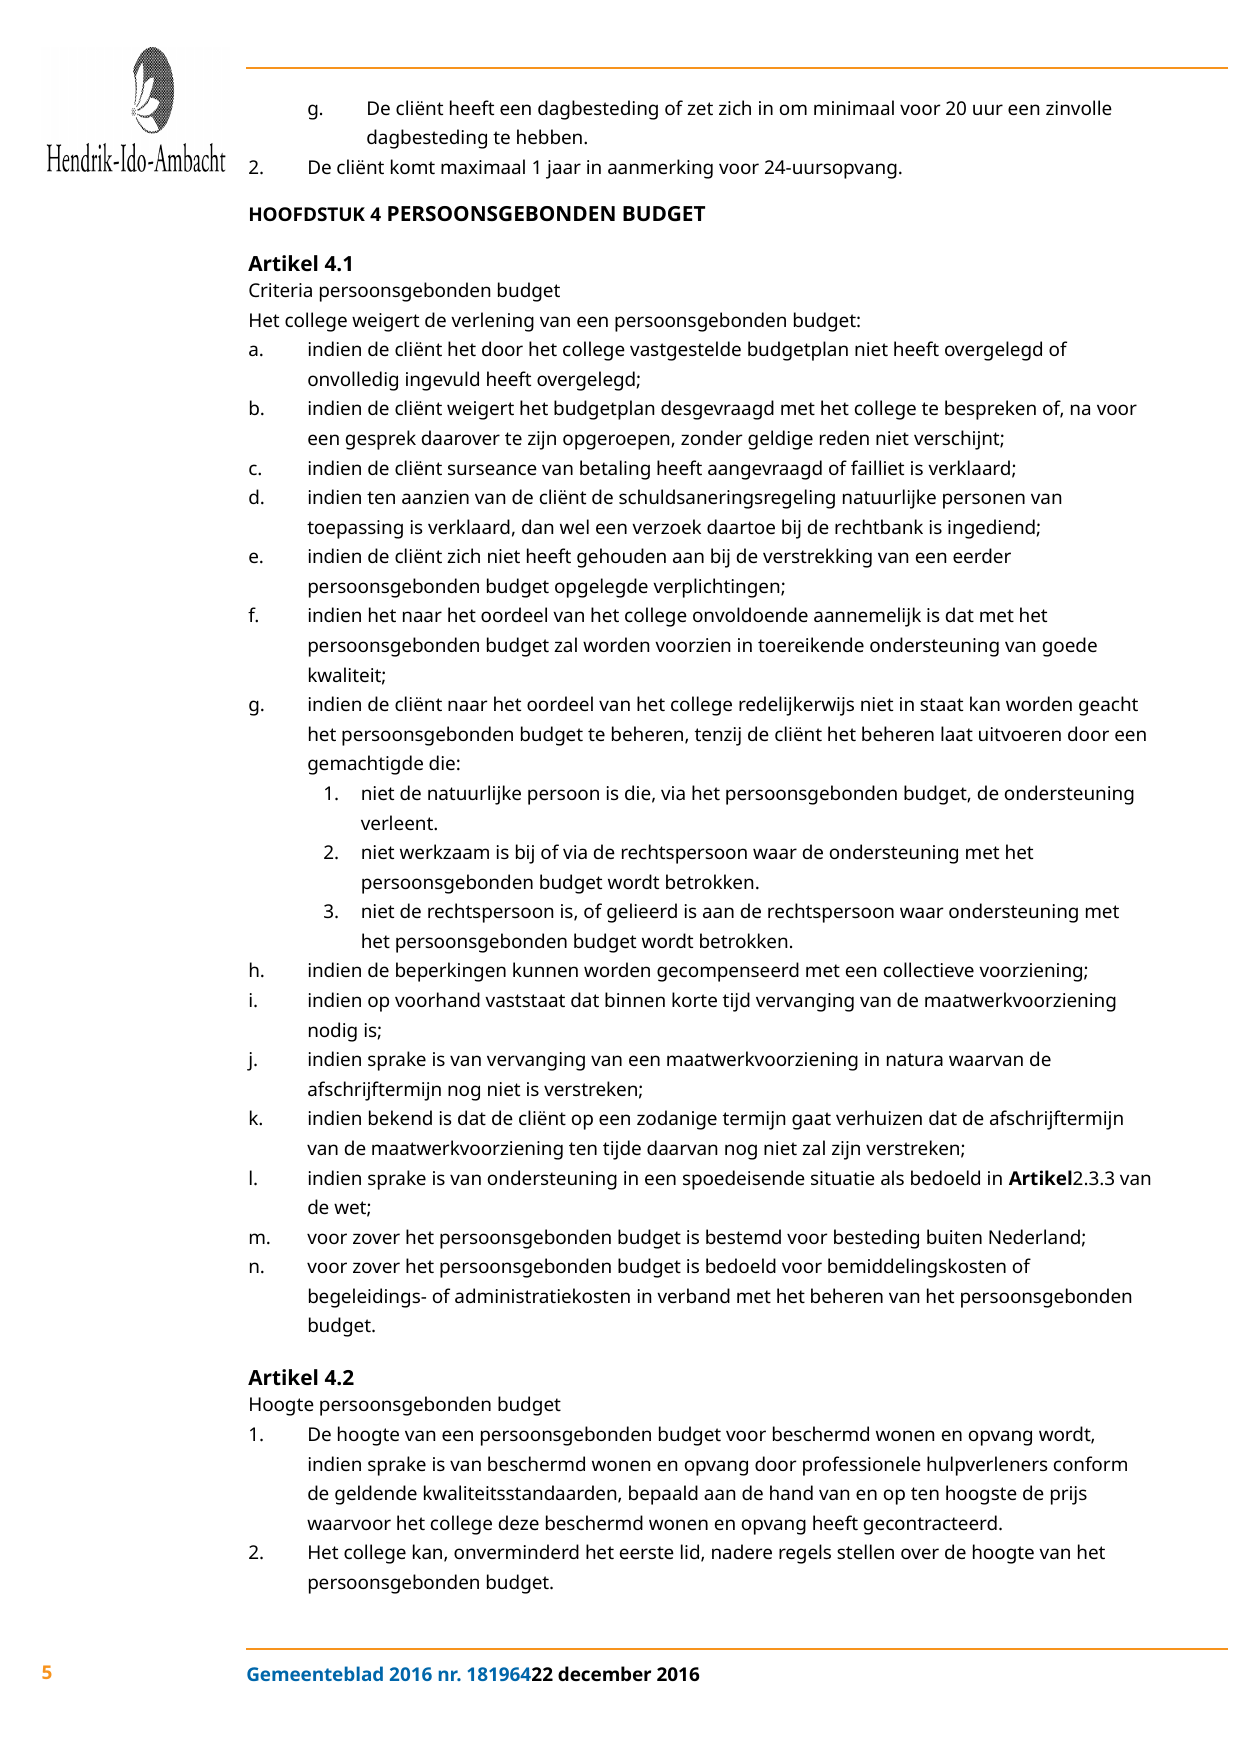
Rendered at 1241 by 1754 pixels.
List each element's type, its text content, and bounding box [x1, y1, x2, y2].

picture [41, 47, 231, 172]
list De cliënt heeft een dagbesteding of zet zich in om minimaal voor 20 uur een zinvolle dagbesteding te hebben. [307, 95, 1152, 150]
list indien het naar het oordeel van het college onvoldoende aannemelijk is dat met het persoonsgebonden budget zal worden voorzien in toereikende ondersteuning van goede kwaliteit; [248, 603, 1152, 688]
list indien bekend is dat de cliënt op een zodanige termijn gaat verhuizen dat de afschrijftermijn van de maatwerkvoorziening ten tijde daarvan nog niet zal zijn verstreken; [248, 1106, 1152, 1161]
list Het college kan, onverminderd het eerste lid, nadere regels stellen over de hoogte van het persoonsgebonden budget. [248, 1539, 1152, 1595]
list voor zover het persoonsgebonden budget is bestemd voor besteding buiten Nederland; [248, 1224, 1152, 1250]
list niet de natuurlijke persoon is die, via het persoonsgebonden budget, de ondersteuning verleent. [323, 780, 1152, 836]
text Criteria persoonsgebonden budget [248, 277, 1152, 303]
list indien de cliënt zich niet heeft gehouden aan bij de verstrekking van een eerder persoonsgebonden budget opgelegde verplichtingen; [248, 543, 1152, 599]
list indien de cliënt naar het oordeel van het college redelijkerwijs niet in staat kan worden geacht het persoonsgebonden budget te beheren, tenzij de cliënt het beheren laat uitvoeren door een gemachtigde die: [248, 691, 1152, 776]
list De cliënt komt maximaal 1 jaar in aanmerking voor 24-uursopvang. [248, 154, 1152, 180]
list indien de cliënt weigert het budgetplan desgevraagd met het college te bespreken of, na voor een gesprek daarover te zijn opgeroepen, zonder geldige reden niet verschijnt; [248, 396, 1152, 451]
list indien de cliënt surseance van betaling heeft aangevraagd of failliet is verklaard; [248, 455, 1152, 481]
text Het college weigert de verlening van een persoonsgebonden budget: [248, 307, 1152, 333]
list indien sprake is van ondersteuning in een spoedeisende situatie als bedoeld in Artikel2.3.3 van de wet; [248, 1165, 1152, 1220]
list indien op voorhand vaststaat dat binnen korte tijd vervanging van de maatwerkvoorziening nodig is; [248, 987, 1152, 1043]
text Hoogte persoonsgebonden budget [248, 1392, 1152, 1417]
text HOOFDSTUK 4 PERSOONSGEBONDEN BUDGET [248, 199, 1152, 228]
list indien sprake is van vervanging van een maatwerkvoorziening in natura waarvan de afschrijftermijn nog niet is verstreken; [248, 1046, 1152, 1102]
list niet de rechtspersoon is, of gelieerd is aan de rechtspersoon waar ondersteuning met het persoonsgebonden budget wordt betrokken. [323, 898, 1152, 954]
list indien de cliënt het door het college vastgestelde budgetplan niet heeft overgelegd of onvolledig ingevuld heeft overgelegd; [248, 336, 1152, 392]
list niet werkzaam is bij of via de rechtspersoon waar de ondersteuning met het persoonsgebonden budget wordt betrokken. [323, 839, 1152, 895]
text Artikel 4.1 [248, 249, 1152, 277]
text Artikel 4.2 [248, 1363, 1152, 1392]
list De hoogte van een persoonsgebonden budget voor beschermd wonen en opvang wordt, indien sprake is van beschermd wonen en opvang door professionele hulpverleners conform de geldende kwaliteitsstandaarden, bepaald aan de hand van en op ten hoogste de prijs waarvoor het college deze beschermd wonen en opvang heeft gecontracteerd. [248, 1421, 1152, 1536]
list voor zover het persoonsgebonden budget is bedoeld voor bemiddelingskosten of begeleidings- of administratiekosten in verband met het beheren van het persoonsgebonden budget. [248, 1253, 1152, 1338]
list indien de beperkingen kunnen worden gecompenseerd met een collectieve voorziening; [248, 958, 1152, 983]
list indien ten aanzien van de cliënt de schuldsaneringsregeling natuurlijke personen van toepassing is verklaard, dan wel een verzoek daartoe bij de rechtbank is ingediend; [248, 484, 1152, 540]
